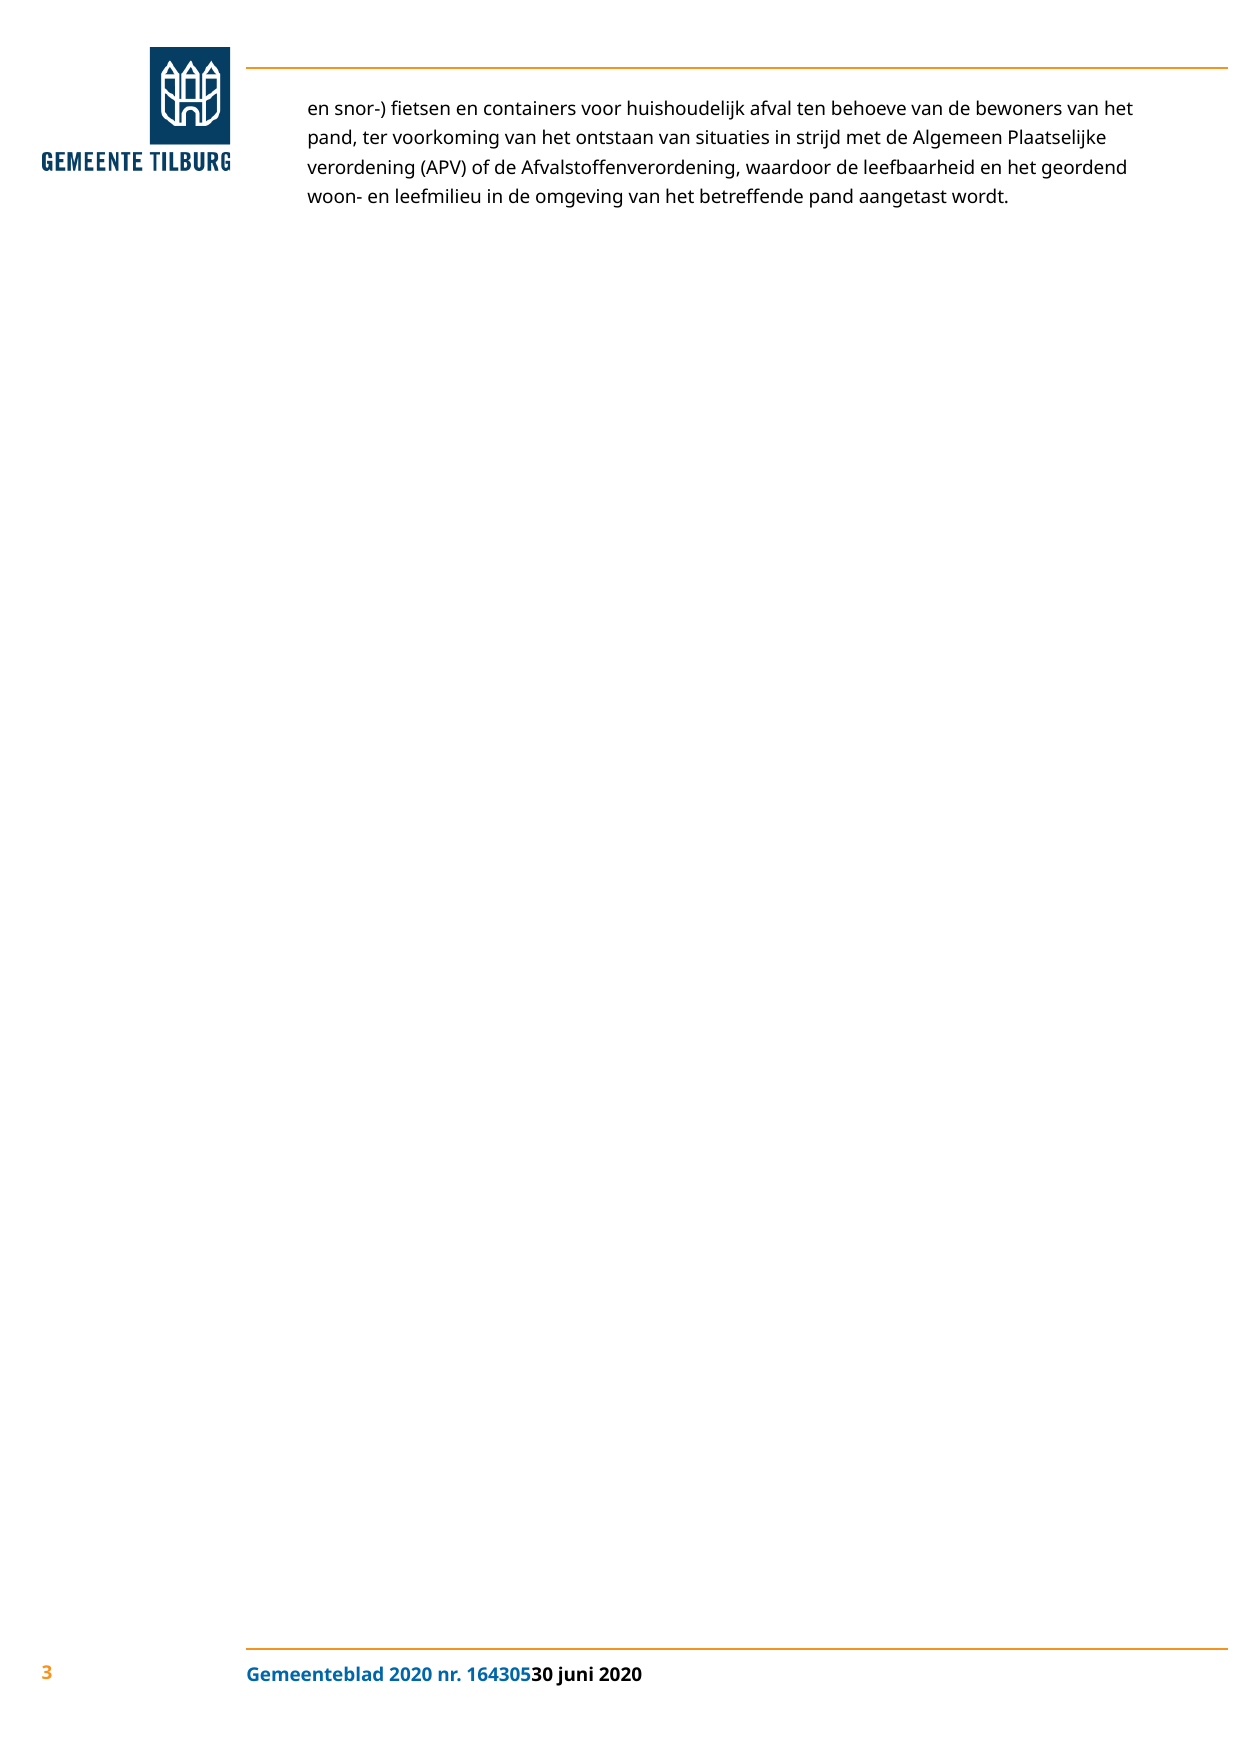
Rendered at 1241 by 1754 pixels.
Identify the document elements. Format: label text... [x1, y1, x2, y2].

picture [41, 47, 231, 172]
list en snor-) fietsen en containers voor huishoudelijk afval ten behoeve van de bewoners van het pand, ter voorkoming van het ontstaan van situaties in strijd met de Algemeen Plaatselijke verordening (APV) of de Afvalstoffenverordening, waardoor de leefbaarheid en het geordend woon- en leefmilieu in de omgeving van het betreffende pand aangetast wordt. [248, 95, 1152, 209]
